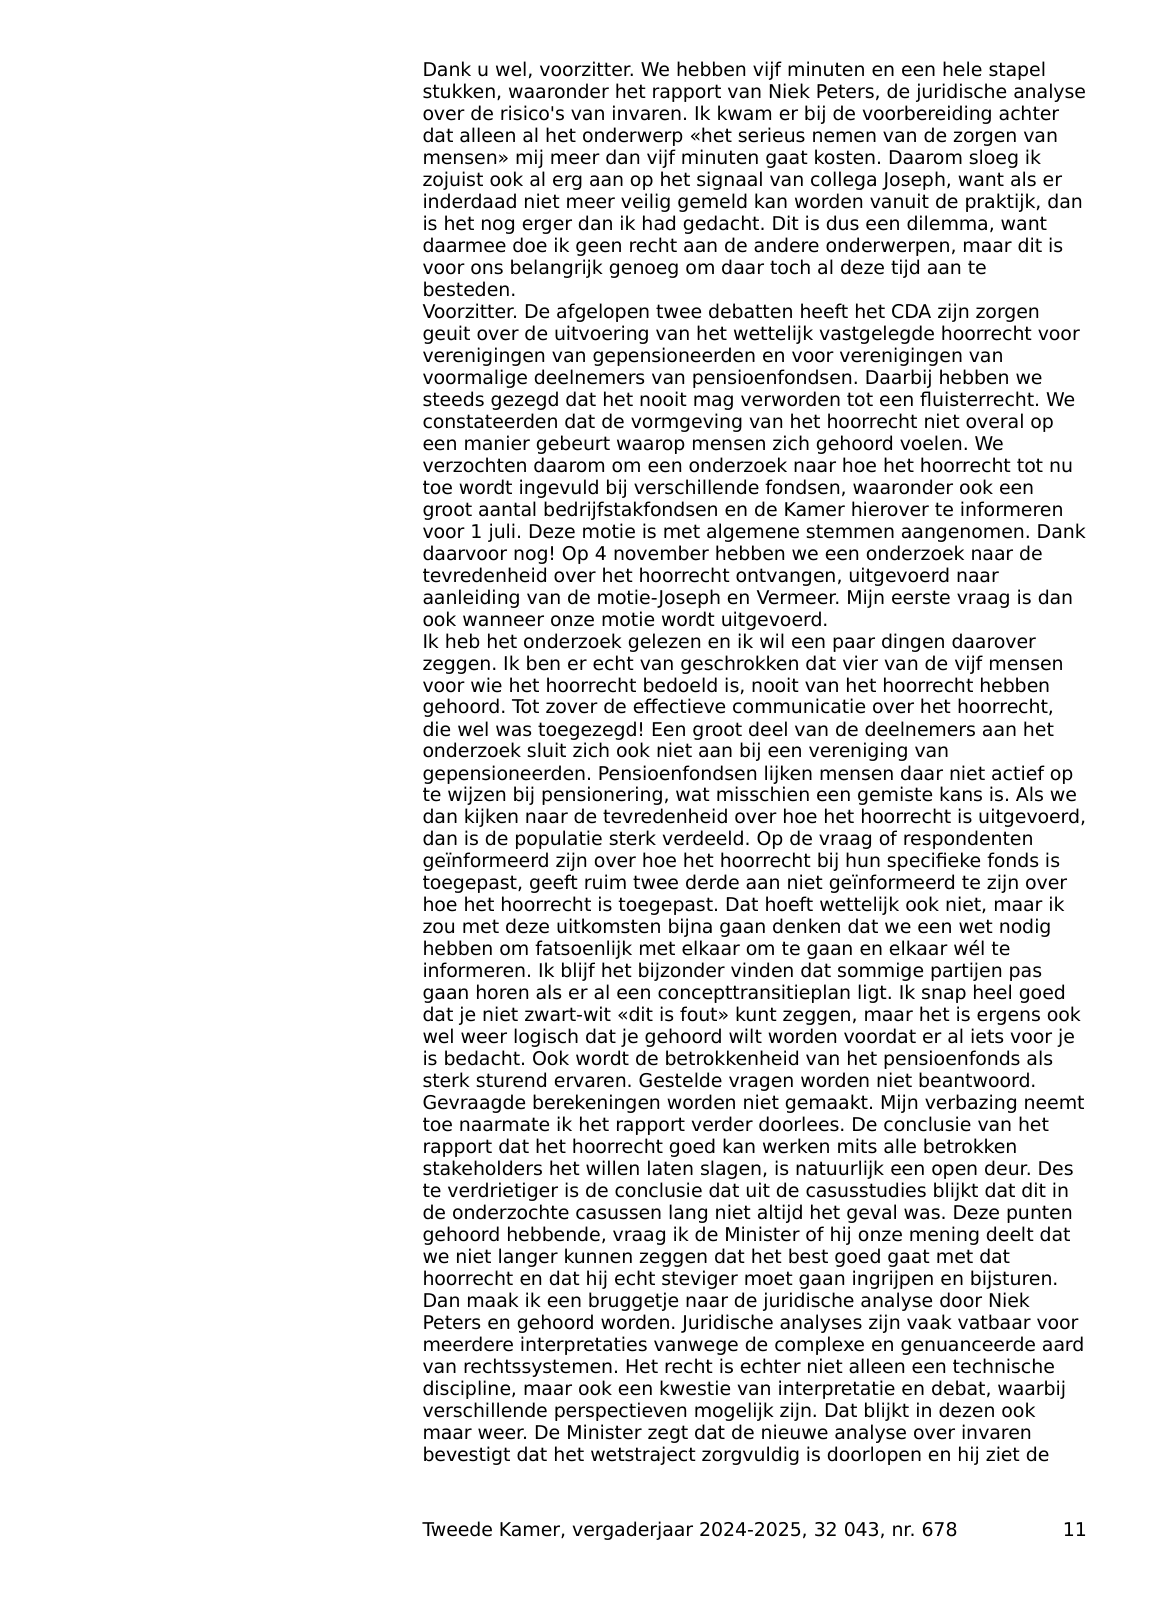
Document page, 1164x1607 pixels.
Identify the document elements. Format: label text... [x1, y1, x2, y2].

text Ik heb het onderzoek gelezen en ik wil een paar dingen daarover zeggen. Ik ben er echt van geschrokken dat vier van de vijf mensen voor wie het hoorrecht bedoeld is, nooit van het hoorrecht hebben gehoord. Tot zover de effectieve communicatie over het hoorrecht, die wel was toegezegd! Een groot deel van de deelnemers aan het onderzoek sluit zich ook niet aan bij een vereniging van gepensioneerden. Pensioenfondsen lijken mensen daar niet actief op te wijzen bij pensionering, wat misschien een gemiste kans is. Als we dan kijken naar de tevredenheid over hoe het hoorrecht is uitgevoerd, dan is de populatie sterk verdeeld. Op de vraag of respondenten geïnformeerd zijn over hoe het hoorrecht bij hun specifieke fonds is toegepast, geeft ruim twee derde aan niet geïnformeerd te zijn over hoe het hoorrecht is toegepast. Dat hoeft wettelijk ook niet, maar ik zou met deze uitkomsten bijna gaan denken dat we een wet nodig hebben om fatsoenlijk met elkaar om te gaan en elkaar wél te informeren. Ik blijf het bijzonder vinden dat sommige partijen pas gaan horen als er al een concepttransitieplan ligt. Ik snap heel goed dat je niet zwart-wit «dit is fout» kunt zeggen, maar het is ergens ook wel weer logisch dat je gehoord wilt worden voordat er al iets voor je is bedacht. Ook wordt de betrokkenheid van het pensioenfonds als sterk sturend ervaren. Gestelde vragen worden niet beantwoord. Gevraagde berekeningen worden niet gemaakt. Mijn verbazing neemt toe naarmate ik het rapport verder doorlees. De conclusie van het rapport dat het hoorrecht goed kan werken mits alle betrokken stakeholders het willen laten slagen, is natuurlijk een open deur. Des te verdrietiger is de conclusie dat uit de casusstudies blijkt dat dit in de onderzochte casussen lang niet altijd het geval was. Deze punten gehoord hebbende, vraag ik de Minister of hij onze mening deelt dat we niet langer kunnen zeggen dat het best goed gaat met dat hoorrecht en dat hij echt steviger moet gaan ingrijpen en bijsturen. [422, 631, 1087, 1290]
text Dan maak ik een bruggetje naar de juridische analyse door Niek Peters en gehoord worden. Juridische analyses zijn vaak vatbaar voor meerdere interpretaties vanwege de complexe en genuanceerde aard van rechtssystemen. Het recht is echter niet alleen een technische discipline, maar ook een kwestie van interpretatie en debat, waarbij verschillende perspectieven mogelijk zijn. Dat blijkt in dezen ook maar weer. De Minister zegt dat de nieuwe analyse over invaren bevestigt dat het wetstraject zorgvuldig is doorlopen en hij ziet de [422, 1290, 1087, 1466]
text Voorzitter. De afgelopen twee debatten heeft het CDA zijn zorgen geuit over de uitvoering van het wettelijk vastgelegde hoorrecht voor verenigingen van gepensioneerden en voor verenigingen van voormalige deelnemers van pensioenfondsen. Daarbij hebben we steeds gezegd dat het nooit mag verworden tot een fluisterrecht. We constateerden dat de vormgeving van het hoorrecht niet overal op een manier gebeurt waarop mensen zich gehoord voelen. We verzochten daarom om een onderzoek naar hoe het hoorrecht tot nu toe wordt ingevuld bij verschillende fondsen, waaronder ook een groot aantal bedrijfstakfondsen en de Kamer hierover te informeren voor 1 juli. Deze motie is met algemene stemmen aangenomen. Dank daarvoor nog! Op 4 november hebben we een onderzoek naar de tevredenheid over het hoorrecht ontvangen, uitgevoerd naar aanleiding van de motie-Joseph en Vermeer. Mijn eerste vraag is dan ook wanneer onze motie wordt uitgevoerd. [422, 301, 1087, 631]
text Dank u wel, voorzitter. We hebben vijf minuten en een hele stapel stukken, waaronder het rapport van Niek Peters, de juridische analyse over de risico's van invaren. Ik kwam er bij de voorbereiding achter dat alleen al het onderwerp «het serieus nemen van de zorgen van mensen» mij meer dan vijf minuten gaat kosten. Daarom sloeg ik zojuist ook al erg aan op het signaal van collega Joseph, want als er inderdaad niet meer veilig gemeld kan worden vanuit de praktijk, dan is het nog erger dan ik had gedacht. Dit is dus een dilemma, want daarmee doe ik geen recht aan de andere onderwerpen, maar dit is voor ons belangrijk genoeg om daar toch al deze tijd aan te besteden. [422, 59, 1087, 301]
